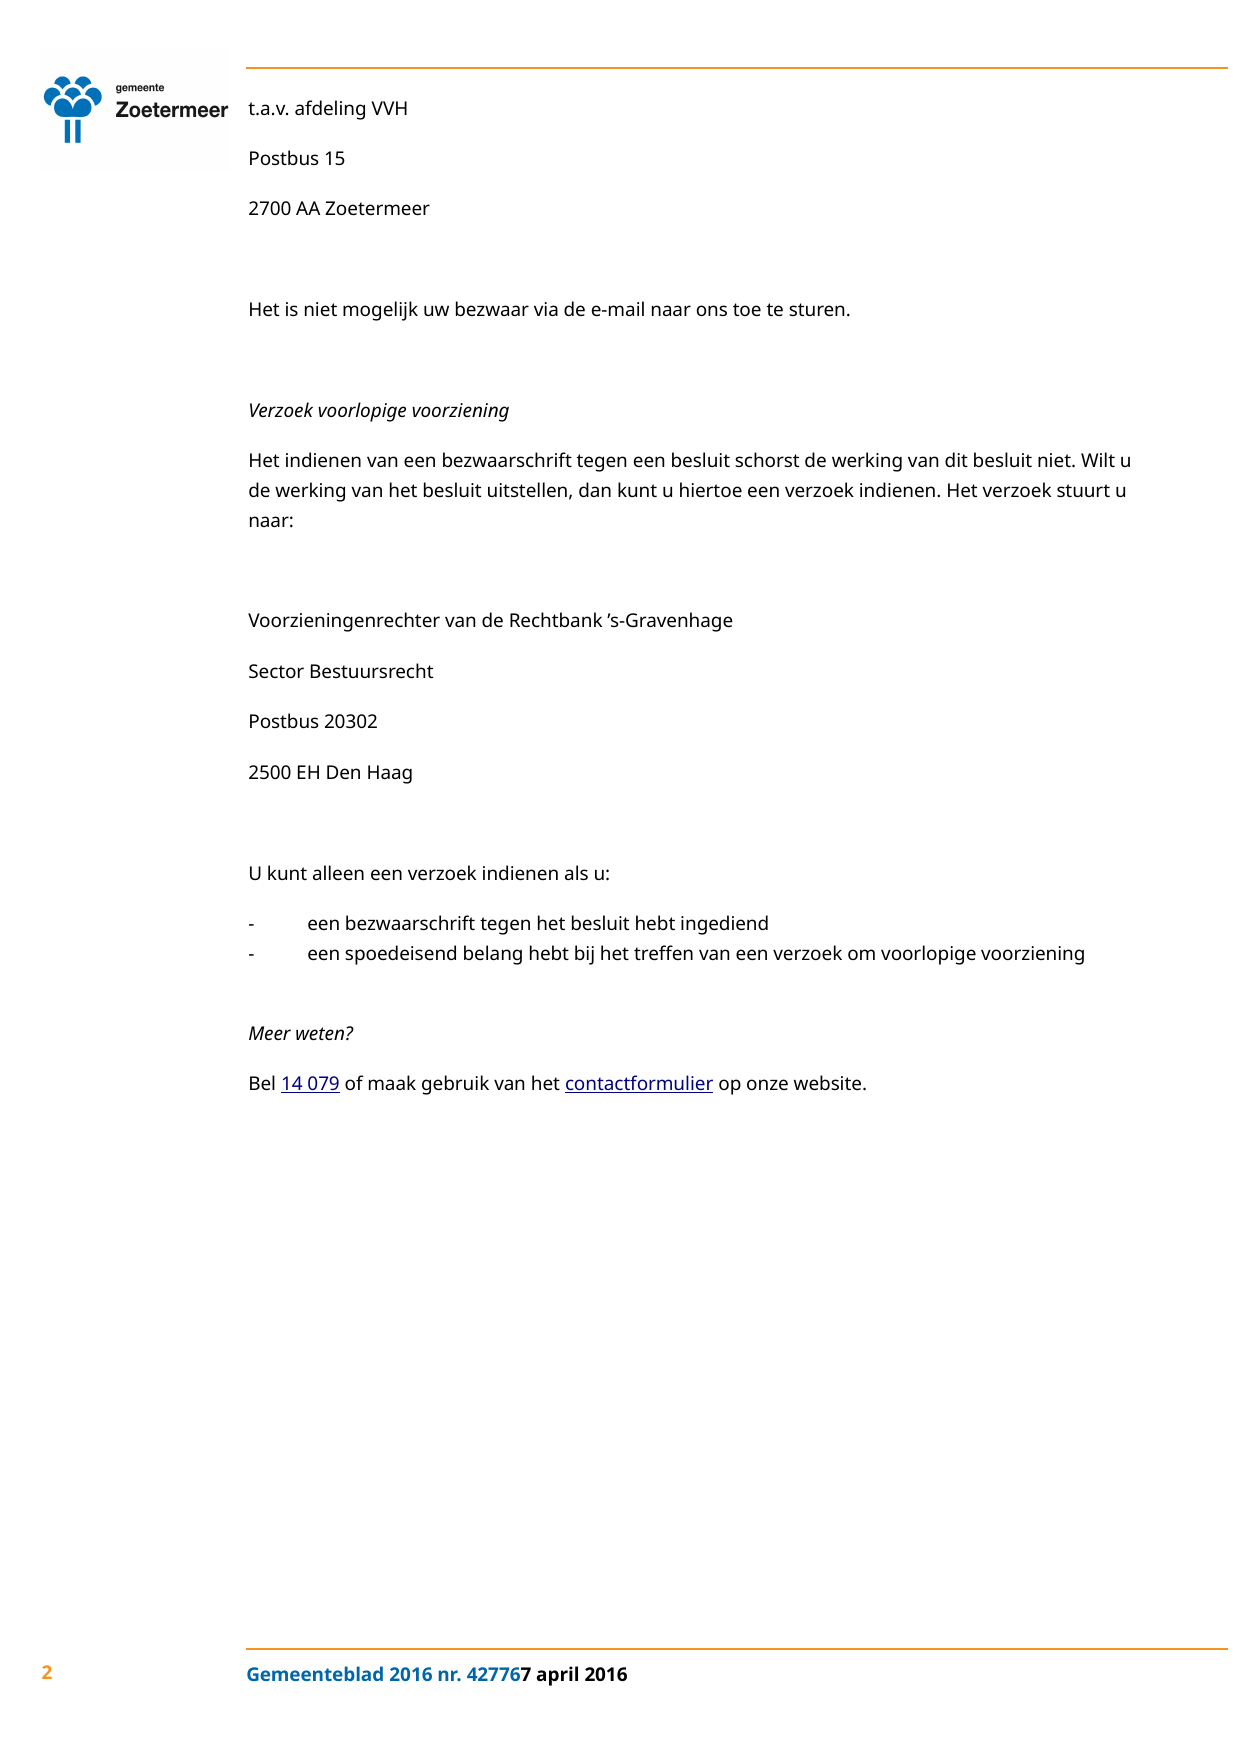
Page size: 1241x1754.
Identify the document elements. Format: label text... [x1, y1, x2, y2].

text U kunt alleen een verzoek indienen als u: [248, 860, 1152, 886]
text 2500 EH Den Haag [248, 759, 1152, 785]
text Meer weten? [248, 1020, 1152, 1046]
text Voorzieningenrechter van de Rechtbank ’s-Gravenhage [248, 608, 1152, 633]
text Sector Bestuursrecht [248, 658, 1152, 684]
list een bezwaarschrift tegen het besluit hebt ingediend [248, 910, 1152, 936]
text t.a.v. afdeling VVH [248, 95, 1152, 121]
text Bel 14 079 of maak gebruik van het contactformulier op onze website. [248, 1070, 1152, 1096]
text Verzoek voorlopige voorziening [248, 397, 1152, 423]
list een spoedeisend belang hebt bij het treffen van een verzoek om voorlopige voorziening [248, 940, 1152, 966]
text Postbus 15 [248, 145, 1152, 171]
text Postbus 20302 [248, 708, 1152, 734]
text Het indienen van een bezwaarschrift tegen een besluit schorst de werking van dit besluit niet. Wilt u de werking van het besluit uitstellen, dan kunt u hiertoe een verzoek indienen. Het verzoek stuurt u naar: [248, 448, 1152, 533]
picture [41, 47, 231, 172]
text 2700 AA Zoetermeer [248, 196, 1152, 221]
text Het is niet mogelijk uw bezwaar via de e-mail naar ons toe te sturen. [248, 296, 1152, 322]
